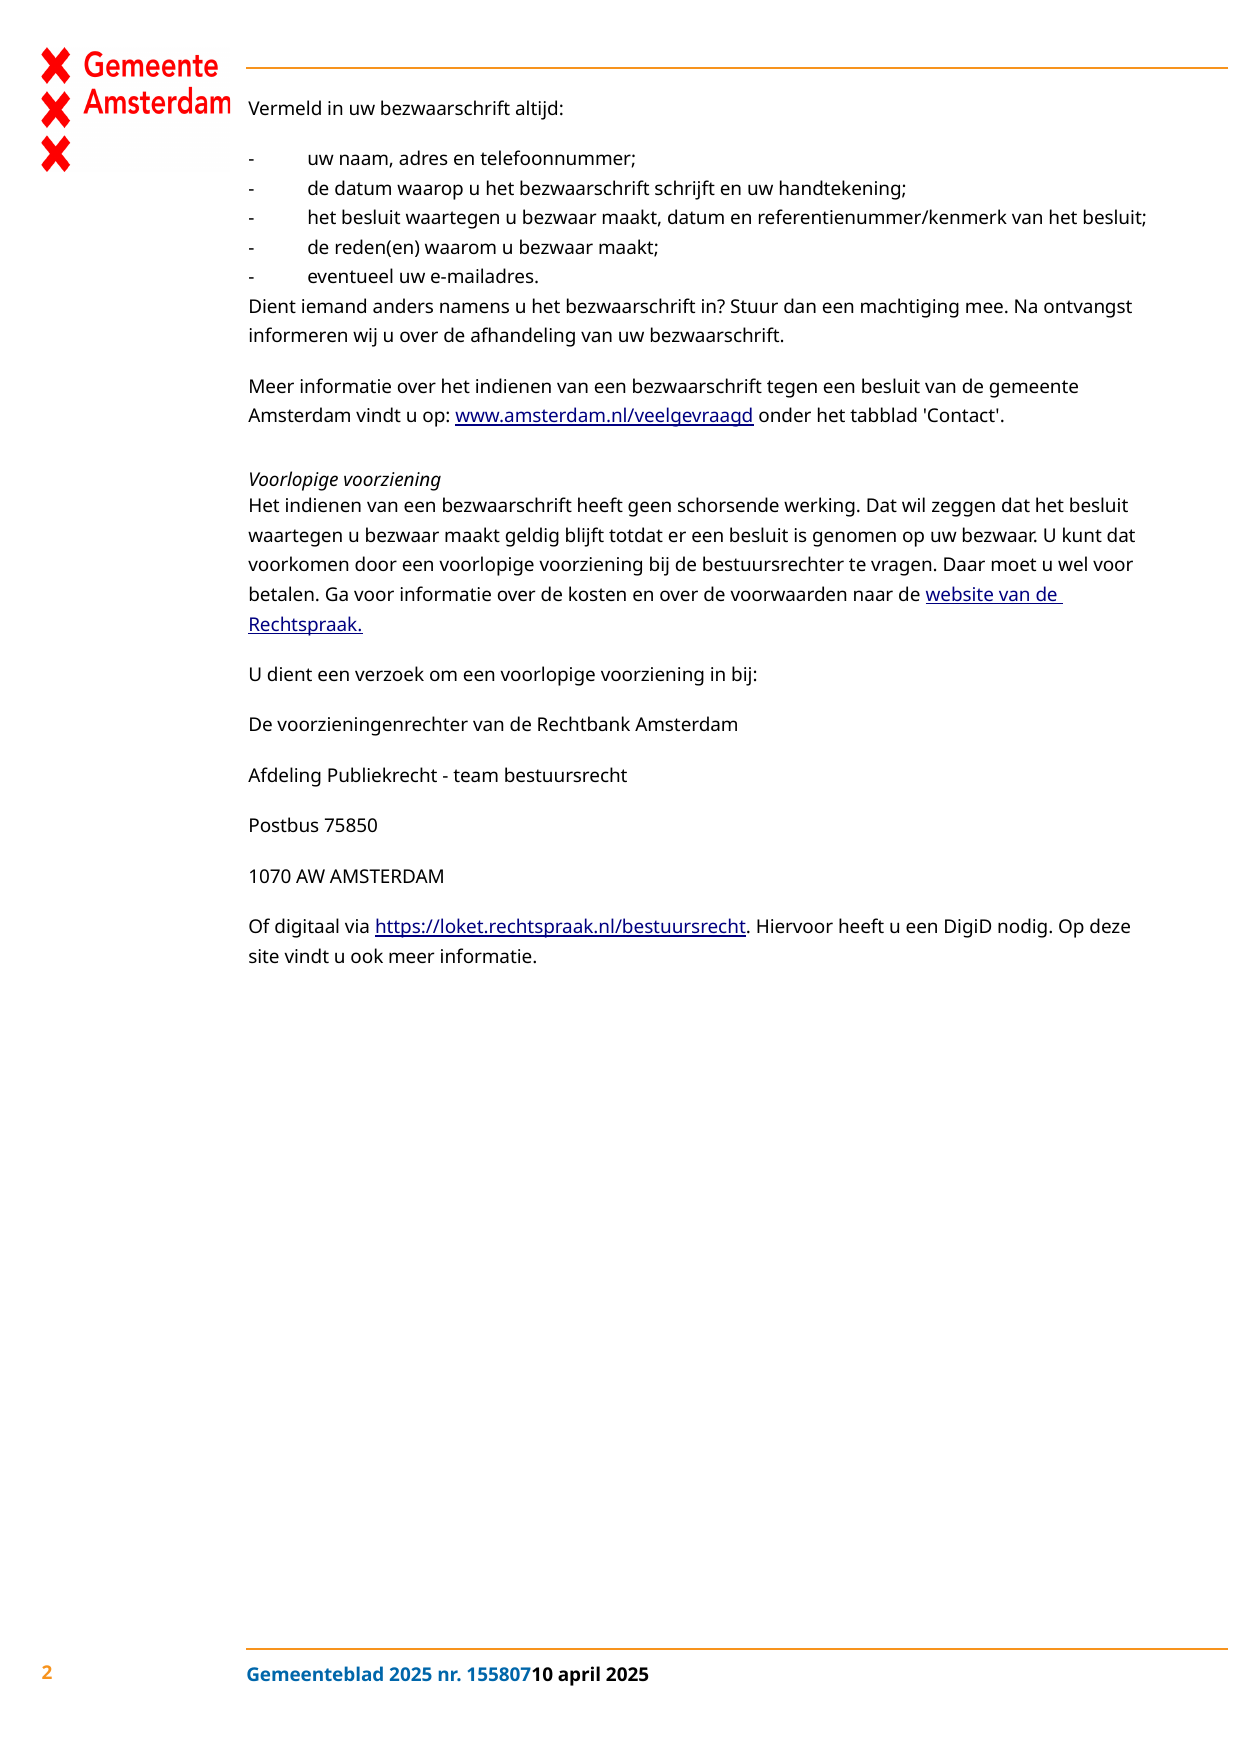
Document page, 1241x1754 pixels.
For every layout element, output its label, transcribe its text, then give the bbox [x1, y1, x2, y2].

text Meer informatie over het indienen van een bezwaarschrift tegen een besluit van de gemeente Amsterdam vindt u op: www.amsterdam.nl/veelgevraagd onder het tabblad 'Contact'. [248, 373, 1152, 428]
list de reden(en) waarom u bezwaar maakt; [248, 234, 1152, 260]
text U dient een verzoek om een voorlopige voorziening in bij: [248, 661, 1152, 687]
list de datum waarop u het bezwaarschrift schrijft en uw handtekening; [248, 175, 1152, 201]
text Postbus 75850 [248, 812, 1152, 838]
text Het indienen van een bezwaarschrift heeft geen schorsende werking. Dat wil zeggen dat het besluit waartegen u bezwaar maakt geldig blijft totdat er een besluit is genomen op uw bezwaar. U kunt dat voorkomen door een voorlopige voorziening bij de bestuursrechter te vragen. Daar moet u wel voor betalen. Ga voor informatie over de kosten en over de voorwaarden naar de website van de Rechtspraak. [248, 492, 1152, 636]
picture [41, 47, 231, 172]
text Dient iemand anders namens u het bezwaarschrift in? Stuur dan een machtiging mee. Na ontvangst informeren wij u over de afhandeling van uw bezwaarschrift. [248, 293, 1152, 348]
text De voorzieningenrechter van de Rechtbank Amsterdam [248, 712, 1152, 737]
text Of digitaal via https://loket.rechtspraak.nl/bestuursrecht. Hiervoor heeft u een DigiD nodig. Op deze site vindt u ook meer informatie. [248, 913, 1152, 968]
list het besluit waartegen u bezwaar maakt, datum en referentienummer/kenmerk van het besluit; [248, 204, 1152, 230]
text Voorlopige voorziening [248, 467, 1152, 492]
list uw naam, adres en telefoonnummer; [248, 145, 1152, 171]
list eventueel uw e-mailadres. [248, 263, 1152, 289]
text Vermeld in uw bezwaarschrift altijd: [248, 95, 1152, 121]
text 1070 AW AMSTERDAM [248, 863, 1152, 888]
text Afdeling Publiekrecht - team bestuursrecht [248, 762, 1152, 788]
